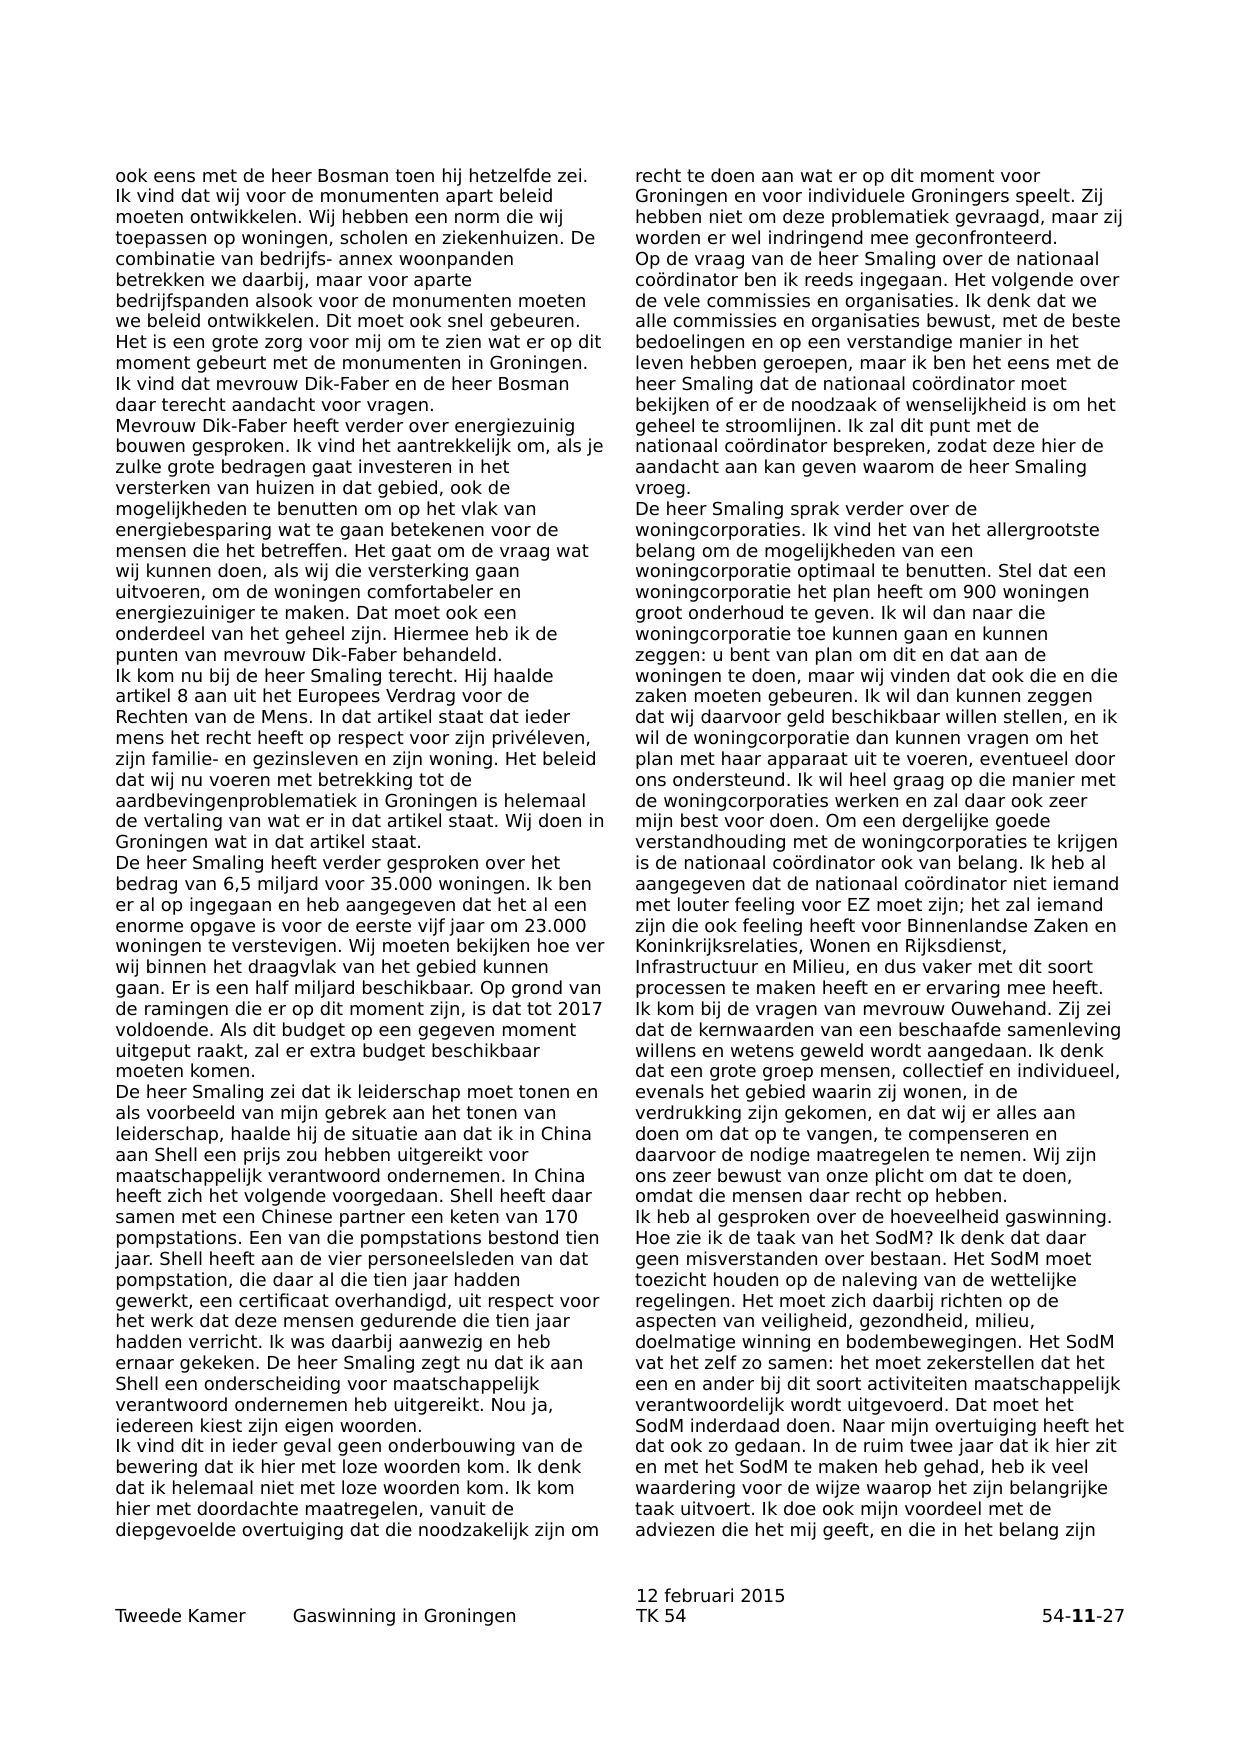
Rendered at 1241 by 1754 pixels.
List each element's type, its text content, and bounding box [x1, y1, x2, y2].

text De heer Smaling zei dat ik leiderschap moet tonen en als voorbeeld van mijn gebrek aan het tonen van leiderschap, haalde hij de situatie aan dat ik in China aan Shell een prijs zou hebben uitgereikt voor maatschappelijk verantwoord ondernemen. In China heeft zich het volgende voorgedaan. Shell heeft daar samen met een Chinese partner een keten van 170 pompstations. Een van die pompstations bestond tien jaar. Shell heeft aan de vier personeelsleden van dat pompstation, die daar al die tien jaar hadden gewerkt, een certificaat overhandigd, uit respect voor het werk dat deze mensen gedurende die tien jaar hadden verricht. Ik was daarbij aanwezig en heb ernaar gekeken. De heer Smaling zegt nu dat ik aan Shell een onderscheiding voor maatschappelijk verantwoord ondernemen heb uitgereikt. Nou ja, iedereen kiest zijn eigen woorden. [115, 1082, 605, 1436]
text Ik heb al gesproken over de hoeveelheid gaswinning. Hoe zie ik de taak van het SodM? Ik denk dat daar geen misverstanden over bestaan. Het SodM moet toezicht houden op de naleving van de wettelijke regelingen. Het moet zich daarbij richten op de aspecten van veiligheid, gezondheid, milieu, doelmatige winning en bodembewegingen. Het SodM vat het zelf zo samen: het moet zekerstellen dat het een en ander bij dit soort activiteiten maatschappelijk verantwoordelijk wordt uitgevoerd. Dat moet het SodM inderdaad doen. Naar mijn overtuiging heeft het dat ook zo gedaan. In de ruim twee jaar dat ik hier zit en met het SodM te maken heb gehad, heb ik veel waardering voor de wijze waarop het zijn belangrijke taak uitvoert. Ik doe ook mijn voordeel met de adviezen die het mij geeft, en die in het belang zijn [635, 1207, 1125, 1540]
text Ik kom bij de vragen van mevrouw Ouwehand. Zij zei dat de kernwaarden van een beschaafde samenleving willens en wetens geweld wordt aangedaan. Ik denk dat een grote groep mensen, collectief en individueel, evenals het gebied waarin zij wonen, in de verdrukking zijn gekomen, en dat wij er alles aan doen om dat op te vangen, te compenseren en daarvoor de nodige maatregelen te nemen. Wij zijn ons zeer bewust van onze plicht om dat te doen, omdat die mensen daar recht op hebben. [635, 999, 1125, 1207]
text De heer Smaling heeft verder gesproken over het bedrag van 6,5 miljard voor 35.000 woningen. Ik ben er al op ingegaan en heb aangegeven dat het al een enorme opgave is voor de eerste vijf jaar om 23.000 woningen te verstevigen. Wij moeten bekijken hoe ver wij binnen het draagvlak van het gebied kunnen gaan. Er is een half miljard beschikbaar. Op grond van de ramingen die er op dit moment zijn, is dat tot 2017 voldoende. Als dit budget op een gegeven moment uitgeput raakt, zal er extra budget beschikbaar moeten komen. [115, 853, 605, 1082]
text Ik vind dit in ieder geval geen onderbouwing van de bewering dat ik hier met loze woorden kom. Ik denk dat ik helemaal niet met loze woorden kom. Ik kom hier met doordachte maatregelen, vanuit de diepgevoelde overtuiging dat die noodzakelijk zijn om [115, 1436, 605, 1540]
text Ik kom nu bij de heer Smaling terecht. Hij haalde artikel 8 aan uit het Europees Verdrag voor de Rechten van de Mens. In dat artikel staat dat ieder mens het recht heeft op respect voor zijn privéleven, zijn familie- en gezinsleven en zijn woning. Het beleid dat wij nu voeren met betrekking tot de aardbevingenproblematiek in Groningen is helemaal de vertaling van wat er in dat artikel staat. Wij doen in Groningen wat in dat artikel staat. [115, 665, 605, 853]
text ook eens met de heer Bosman toen hij hetzelfde zei. Ik vind dat wij voor de monumenten apart beleid moeten ontwikkelen. Wij hebben een norm die wij toepassen op woningen, scholen en ziekenhuizen. De combinatie van bedrijfs- annex woonpanden betrekken we daarbij, maar voor aparte bedrijfspanden alsook voor de monumenten moeten we beleid ontwikkelen. Dit moet ook snel gebeuren. Het is een grote zorg voor mij om te zien wat er op dit moment gebeurt met de monumenten in Groningen. Ik vind dat mevrouw Dik-Faber en de heer Bosman daar terecht aandacht voor vragen. [115, 165, 605, 415]
text Mevrouw Dik-Faber heeft verder over energiezuinig bouwen gesproken. Ik vind het aantrekkelijk om, als je zulke grote bedragen gaat investeren in het versterken van huizen in dat gebied, ook de mogelijkheden te benutten om op het vlak van energiebesparing wat te gaan betekenen voor de mensen die het betreffen. Het gaat om de vraag wat wij kunnen doen, als wij die versterking gaan uitvoeren, om de woningen comfortabeler en energiezuiniger te maken. Dat moet ook een onderdeel van het geheel zijn. Hiermee heb ik de punten van mevrouw Dik-Faber behandeld. [115, 415, 605, 665]
text Op de vraag van de heer Smaling over de nationaal coördinator ben ik reeds ingegaan. Het volgende over de vele commissies en organisaties. Ik denk dat we alle commissies en organisaties bewust, met de beste bedoelingen en op een verstandige manier in het leven hebben geroepen, maar ik ben het eens met de heer Smaling dat de nationaal coördinator moet bekijken of er de noodzaak of wenselijkheid is om het geheel te stroomlijnen. Ik zal dit punt met de nationaal coördinator bespreken, zodat deze hier de aandacht aan kan geven waarom de heer Smaling vroeg. [635, 249, 1125, 499]
text De heer Smaling sprak verder over de woningcorporaties. Ik vind het van het allergrootste belang om de mogelijkheden van een woningcorporatie optimaal te benutten. Stel dat een woningcorporatie het plan heeft om 900 woningen groot onderhoud te geven. Ik wil dan naar die woningcorporatie toe kunnen gaan en kunnen zeggen: u bent van plan om dit en dat aan de woningen te doen, maar wij vinden dat ook die en die zaken moeten gebeuren. Ik wil dan kunnen zeggen dat wij daarvoor geld beschikbaar willen stellen, en ik wil de woningcorporatie dan kunnen vragen om het plan met haar apparaat uit te voeren, eventueel door ons ondersteund. Ik wil heel graag op die manier met de woningcorporaties werken en zal daar ook zeer mijn best voor doen. Om een dergelijke goede verstandhouding met de woningcorporaties te krijgen is de nationaal coördinator ook van belang. Ik heb al aangegeven dat de nationaal coördinator niet iemand met louter feeling voor EZ moet zijn; het zal iemand zijn die ook feeling heeft voor Binnenlandse Zaken en Koninkrijksrelaties, Wonen en Rijksdienst, Infrastructuur en Milieu, en dus vaker met dit soort processen te maken heeft en er ervaring mee heeft. [635, 499, 1125, 999]
text recht te doen aan wat er op dit moment voor Groningen en voor individuele Groningers speelt. Zij hebben niet om deze problematiek gevraagd, maar zij worden er wel indringend mee geconfronteerd. [635, 165, 1125, 249]
